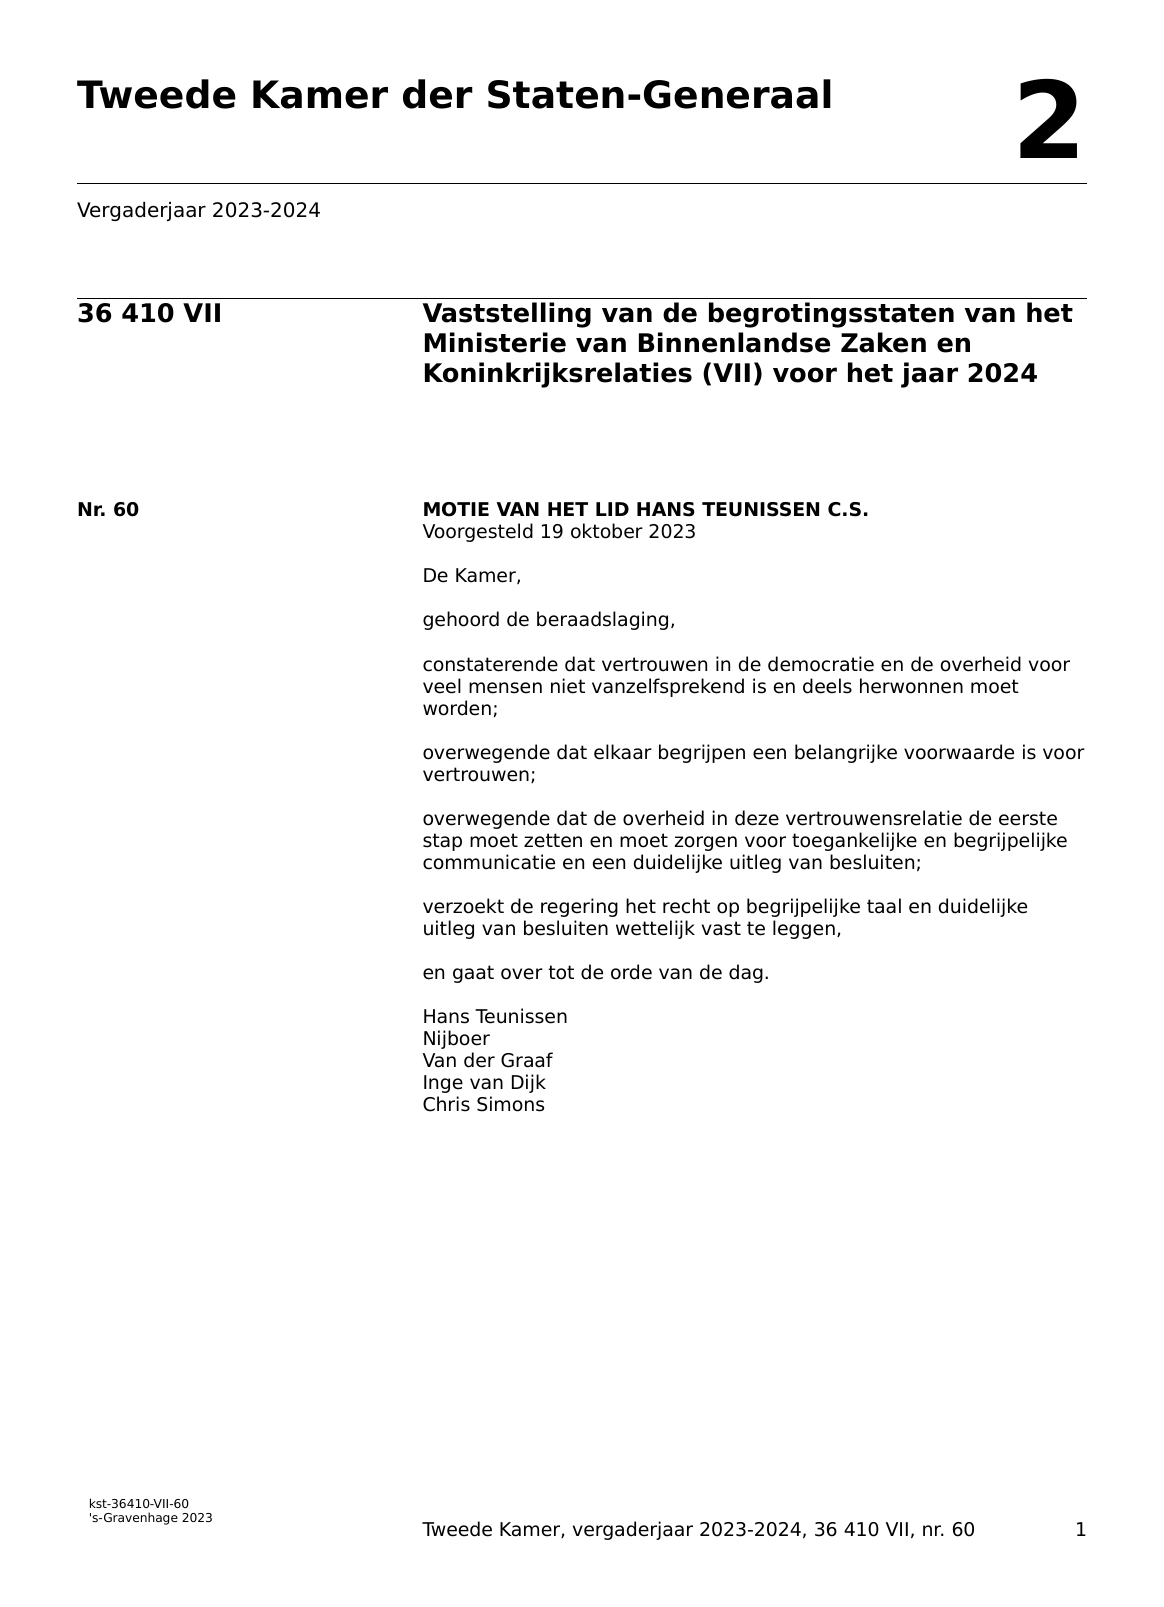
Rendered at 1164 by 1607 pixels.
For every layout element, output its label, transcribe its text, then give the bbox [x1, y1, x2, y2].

text Hans Teunissen [422, 1006, 1087, 1028]
table_cell Vergaderjaar 2023-2024 [77, 184, 1087, 298]
text Chris Simons [422, 1094, 1087, 1116]
text overwegende dat elkaar begrijpen een belangrijke voorwaarde is voor vertrouwen; [422, 742, 1087, 786]
text en gaat over tot de orde van de dag. [422, 962, 1087, 984]
text gehoord de beraadslaging, [422, 609, 1087, 631]
text 's-Gravenhage 2023 [88, 1511, 323, 1525]
text verzoekt de regering het recht op begrijpelijke taal en duidelijke uitleg van besluiten wettelijk vast te leggen, [422, 896, 1087, 940]
text constaterende dat vertrouwen in de democratie en de overheid voor veel mensen niet vanzelfsprekend is en deels herwonnen moet worden; [422, 653, 1087, 719]
text overwegende dat de overheid in deze vertrouwensrelatie de eerste stap moet zetten en moet zorgen voor toegankelijke en begrijpelijke communicatie en een duidelijke uitleg van besluiten; [422, 808, 1087, 874]
table_header 2 [886, 59, 1087, 183]
subtitle Nr. 60 MOTIE VAN HET LID HANS TEUNISSEN C.S. [77, 499, 1087, 521]
text kst-36410-VII-60 [88, 1497, 323, 1511]
text Van der Graaf [422, 1050, 1087, 1072]
text Inge van Dijk [422, 1072, 1087, 1094]
text De Kamer, [422, 565, 1087, 587]
table_header Tweede Kamer der Staten-Generaal [77, 59, 886, 183]
text Nijboer [422, 1028, 1087, 1050]
text Voorgesteld 19 oktober 2023 [422, 521, 1087, 543]
subtitle 36 410 VII Vaststelling van de begrotingsstaten van het Ministerie van Binnenlandse Zaken en Koninkrijksrelaties (VII) voor het jaar 2024 [77, 299, 1087, 388]
